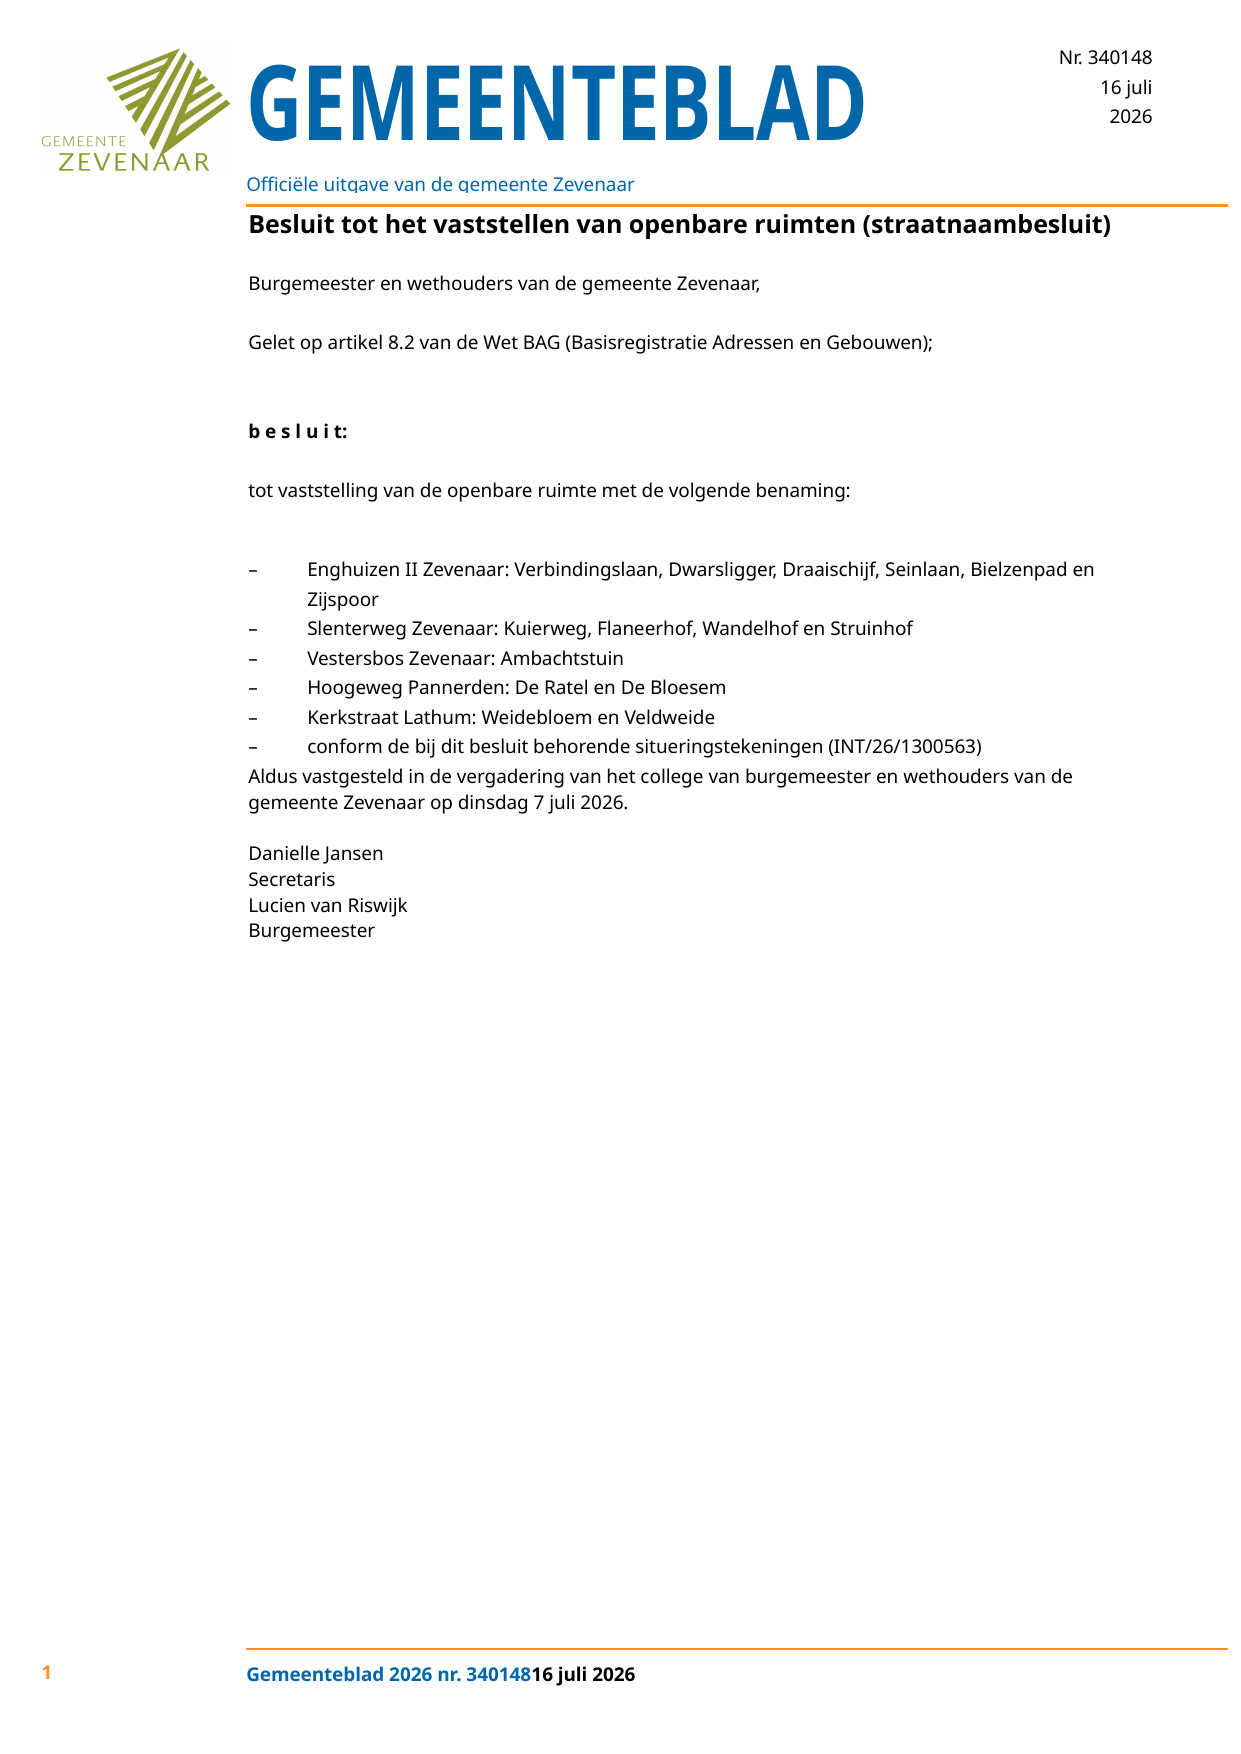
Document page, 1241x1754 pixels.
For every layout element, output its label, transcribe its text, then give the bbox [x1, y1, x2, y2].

text Aldus vastgesteld in de vergadering van het college van burgemeester en wethouders van de gemeente Zevenaar op dinsdag 7 juli 2026. [248, 763, 1152, 815]
text Burgemeester [248, 918, 1152, 943]
text Lucien van Riswijk [248, 892, 1152, 918]
text Besluit tot het vaststellen van openbare ruimten (straatnaambesluit) [248, 207, 1152, 241]
picture [41, 47, 231, 172]
list Kerkstraat Lathum: Weidebloem en Veldweide [248, 704, 1152, 730]
list Slenterweg Zevenaar: Kuierweg, Flaneerhof, Wandelhof en Struinhof [248, 615, 1152, 641]
text Gelet op artikel 8.2 van de Wet BAG (Basisregistratie Adressen en Gebouwen); [248, 329, 1152, 355]
text Danielle Jansen [248, 841, 1152, 866]
list Hoogeweg Pannerden: De Ratel en De Bloesem [248, 674, 1152, 700]
text tot vaststelling van de openbare ruimte met de volgende benaming: [248, 477, 1152, 503]
text b e s l u i t: [248, 418, 1152, 444]
text Secretaris [248, 866, 1152, 892]
list Vestersbos Zevenaar: Ambachtstuin [248, 645, 1152, 671]
list Enghuizen II Zevenaar: Verbindingslaan, Dwarsligger, Draaischijf, Seinlaan, Bielzenpad en Zijspoor [248, 556, 1152, 612]
text Burgemeester en wethouders van de gemeente Zevenaar, [248, 270, 1152, 296]
list conform de bij dit besluit behorende situeringstekeningen (INT/26/1300563) [248, 734, 1152, 759]
